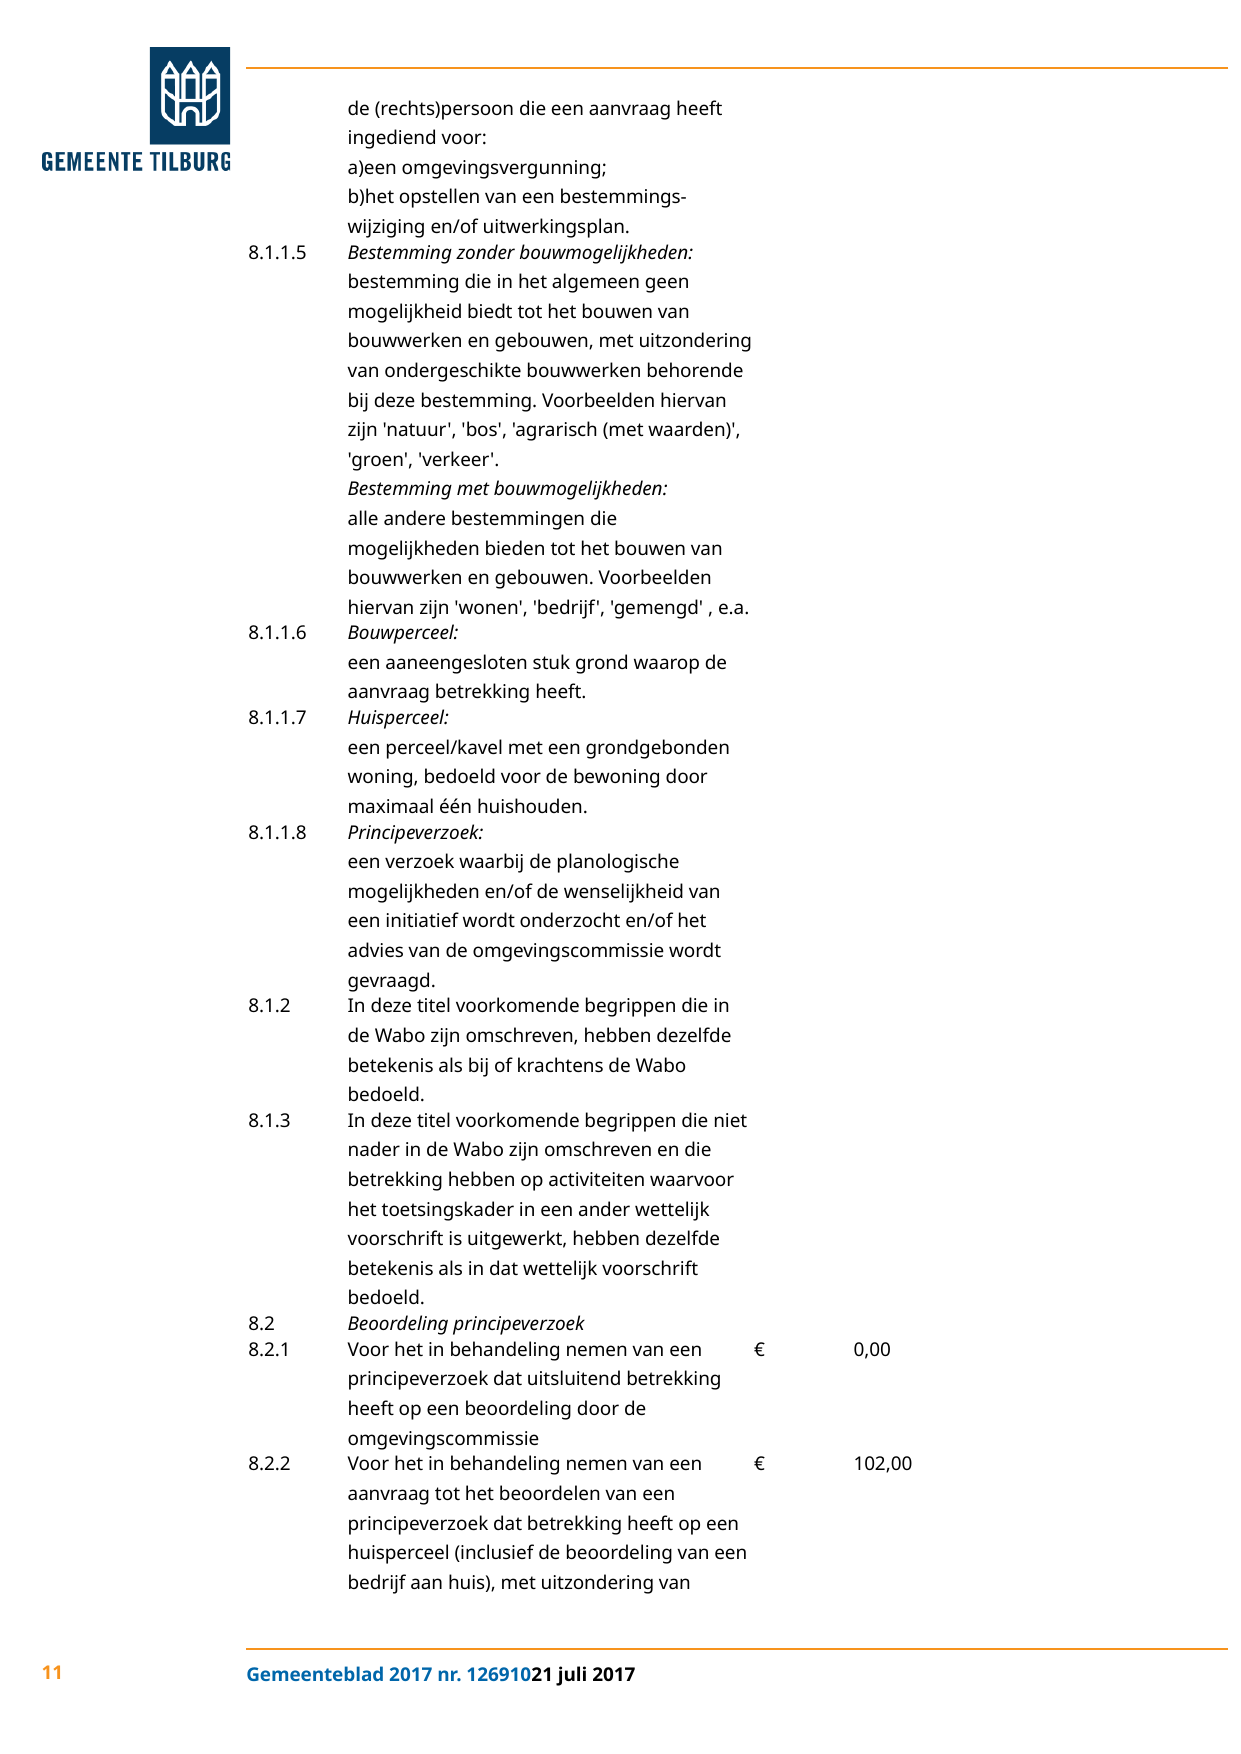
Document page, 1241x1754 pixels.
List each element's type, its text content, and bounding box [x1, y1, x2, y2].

table_cell [754, 1107, 853, 1310]
table_cell [754, 620, 853, 704]
table_cell Beoordeling principeverzoek [348, 1310, 754, 1336]
table_cell [853, 993, 1052, 1107]
table_cell [853, 620, 1052, 704]
table_cell Principeverzoek: een verzoek waarbij de planologische mogelijkheden en/of de wenselijkheid van een initiatief wordt onderzocht en/of het advies van de omgevingscommissie wordt gevraagd. [348, 819, 754, 993]
table_cell Bestemming zonder bouwmogelijkheden: bestemming die in het algemeen geen mogelijkheid biedt tot het bouwen van bouwwerken en gebouwen, met uitzondering van ondergeschikte bouwwerken behorende bij deze bestemming. Voorbeelden hiervan zijn 'natuur', 'bos', 'agrarisch (met waarden)', 'groen', 'verkeer'. Bestemming met bouwmogelijkheden: alle andere bestemmingen die mogelijkheden bieden tot het bouwen van bouwwerken en gebouwen. Voorbeelden hiervan zijn 'wonen', 'bedrijf', 'gemengd' , e.a. [348, 239, 754, 619]
table_cell 102,00 [853, 1451, 1052, 1594]
table_cell [853, 1107, 1052, 1310]
table_cell Huisperceel: een perceel/kavel met een grondgebonden woning, bedoeld voor de bewoning door maximaal één huishouden. [348, 705, 754, 819]
table_cell [754, 819, 853, 993]
table_cell Voor het in behandeling nemen van een aanvraag tot het beoordelen van een principeverzoek dat betrekking heeft op een huisperceel (inclusief de beoordeling van een bedrijf aan huis), met uitzondering van [348, 1451, 754, 1594]
table_cell 8.1.1.5 [248, 239, 347, 619]
table_cell 8.1.3 [248, 1107, 347, 1310]
table_cell 8.1.1.8 [248, 819, 347, 993]
table_cell [853, 819, 1052, 993]
table_cell 0,00 [853, 1336, 1052, 1451]
table_cell [853, 1310, 1052, 1336]
table_cell [853, 239, 1052, 619]
table_cell 8.1.1.6 [248, 620, 347, 704]
table_cell [853, 705, 1052, 819]
table_cell In deze titel voorkomende begrippen die niet nader in de Wabo zijn omschreven en die betrekking hebben op activiteiten waarvoor het toetsingskader in een ander wettelijk voorschrift is uitgewerkt, hebben dezelfde betekenis als in dat wettelijk voorschrift bedoeld. [348, 1107, 754, 1310]
table_cell [248, 95, 347, 239]
picture [41, 47, 231, 172]
table_cell Voor het in behandeling nemen van een principeverzoek dat uitsluitend betrekking heeft op een beoordeling door de omgevingscommissie [348, 1336, 754, 1451]
table_cell [754, 95, 853, 239]
table_cell 8.1.2 [248, 993, 347, 1107]
table_cell Bouwperceel: een aaneengesloten stuk grond waarop de aanvraag betrekking heeft. [348, 620, 754, 704]
table_cell de (rechts)persoon die een aanvraag heeft ingediend voor: a)een omgevingsvergunning; b)het opstellen van een bestemmings- wijziging en/of uitwerkingsplan. [348, 95, 754, 239]
table_cell € [754, 1451, 853, 1594]
table_cell € [754, 1336, 853, 1451]
table_cell [754, 239, 853, 619]
table_cell [754, 705, 853, 819]
table_cell 8.2.2 [248, 1451, 347, 1594]
table_cell 8.1.1.7 [248, 705, 347, 819]
table_cell [754, 993, 853, 1107]
table_cell 8.2.1 [248, 1336, 347, 1451]
table_cell [754, 1310, 853, 1336]
table_cell [853, 95, 1052, 239]
table_cell In deze titel voorkomende begrippen die in de Wabo zijn omschreven, hebben dezelfde betekenis als bij of krachtens de Wabo bedoeld. [348, 993, 754, 1107]
table_cell 8.2 [248, 1310, 347, 1336]
